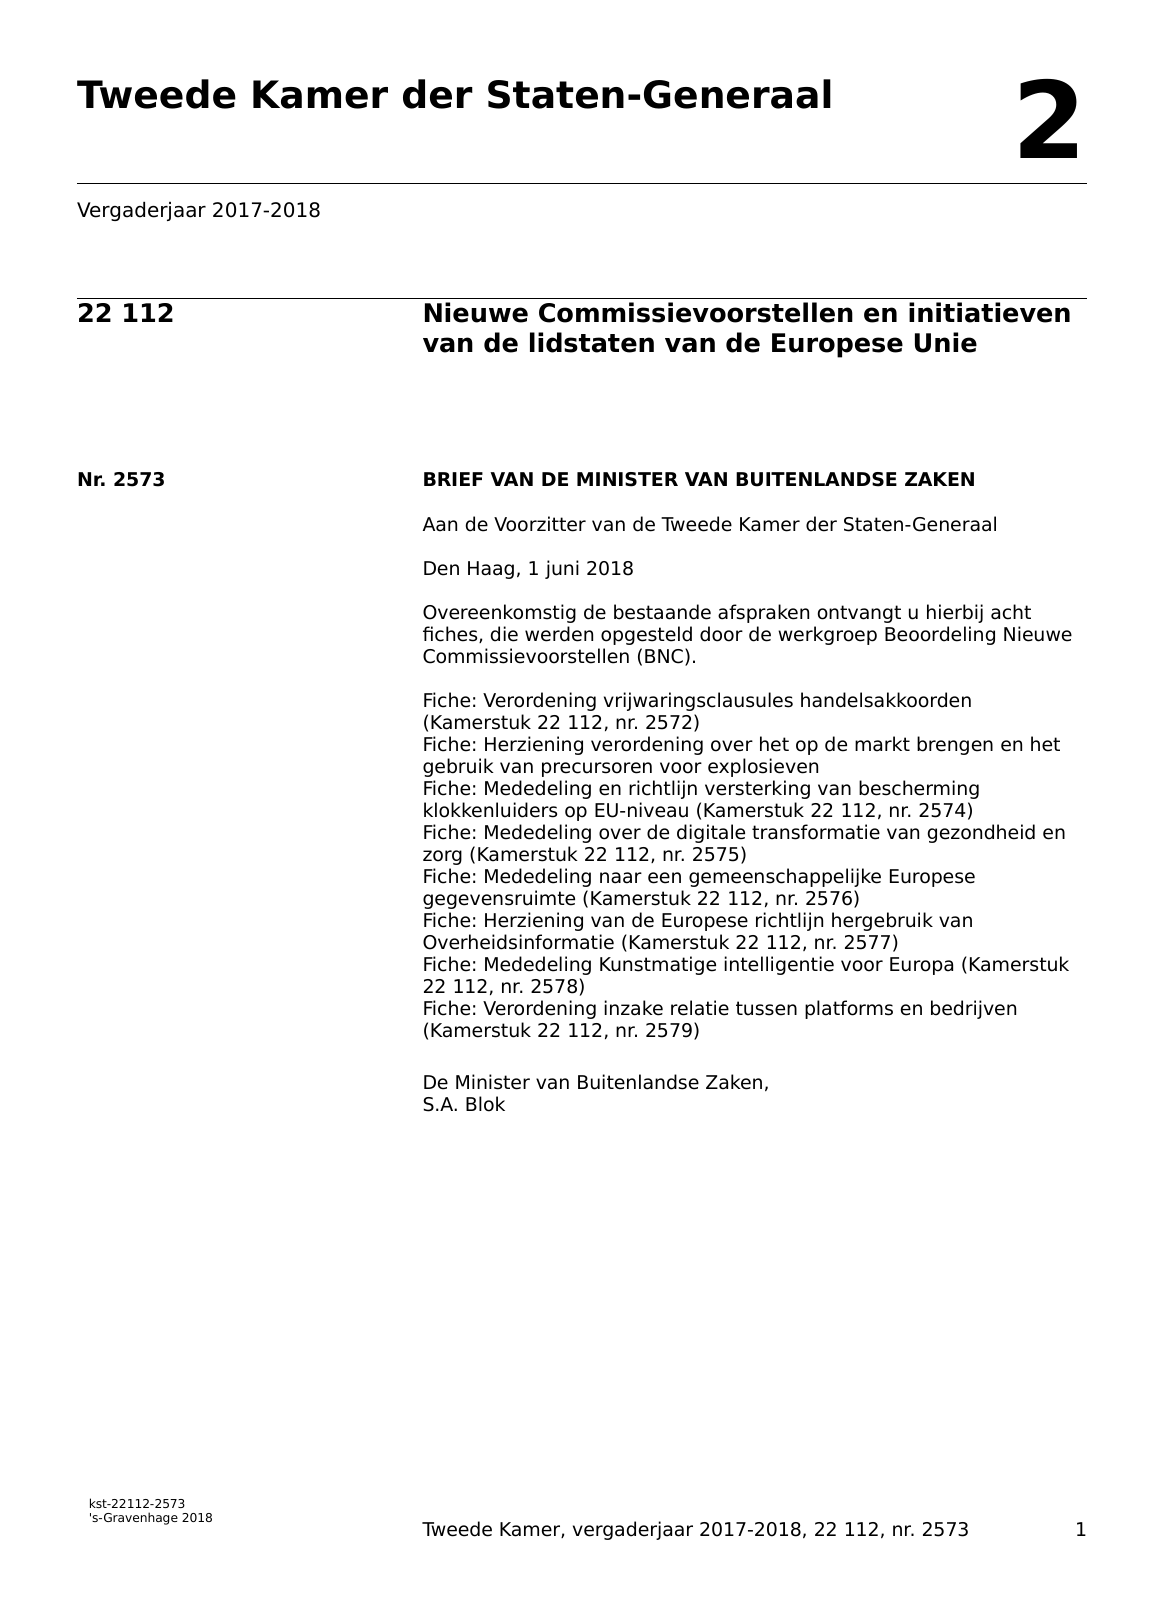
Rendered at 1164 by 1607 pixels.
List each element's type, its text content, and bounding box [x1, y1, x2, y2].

table_header 2 [886, 59, 1087, 183]
table_cell Vergaderjaar 2017-2018 [77, 184, 1087, 298]
table_header Tweede Kamer der Staten-Generaal [77, 59, 886, 183]
text Overeenkomstig de bestaande afspraken ontvangt u hierbij acht fiches, die werden opgesteld door de werkgroep Beoordeling Nieuwe Commissievoorstellen (BNC). [422, 602, 1087, 668]
text Fiche: Mededeling Kunstmatige intelligentie voor Europa (Kamerstuk 22 112, nr. 2578) [422, 954, 1087, 998]
text Fiche: Herziening van de Europese richtlijn hergebruik van Overheidsinformatie (Kamerstuk 22 112, nr. 2577) [422, 910, 1087, 954]
subtitle Nr. 2573 BRIEF VAN DE MINISTER VAN BUITENLANDSE ZAKEN [77, 469, 1087, 491]
text 's-Gravenhage 2018 [88, 1511, 323, 1525]
text kst-22112-2573 [88, 1497, 323, 1511]
text Fiche: Mededeling en richtlijn versterking van bescherming klokkenluiders op EU-niveau (Kamerstuk 22 112, nr. 2574) [422, 778, 1087, 822]
text Fiche: Herziening verordening over het op de markt brengen en het gebruik van precursoren voor explosieven [422, 734, 1087, 778]
text Fiche: Verordening vrijwaringsclausules handelsakkoorden (Kamerstuk 22 112, nr. 2572) [422, 690, 1087, 734]
subtitle 22 112 Nieuwe Commissievoorstellen en initiatieven van de lidstaten van de Europese Unie [77, 299, 1087, 358]
text Fiche: Verordening inzake relatie tussen platforms en bedrijven (Kamerstuk 22 112, nr. 2579) [422, 998, 1087, 1042]
text Fiche: Mededeling over de digitale transformatie van gezondheid en zorg (Kamerstuk 22 112, nr. 2575) [422, 822, 1087, 866]
text Aan de Voorzitter van de Tweede Kamer der Staten-Generaal [422, 513, 1087, 536]
text De Minister van Buitenlandse Zaken, S.A. Blok [422, 1072, 1087, 1116]
text Fiche: Mededeling naar een gemeenschappelijke Europese gegevensruimte (Kamerstuk 22 112, nr. 2576) [422, 866, 1087, 910]
text Den Haag, 1 juni 2018 [422, 558, 1087, 580]
